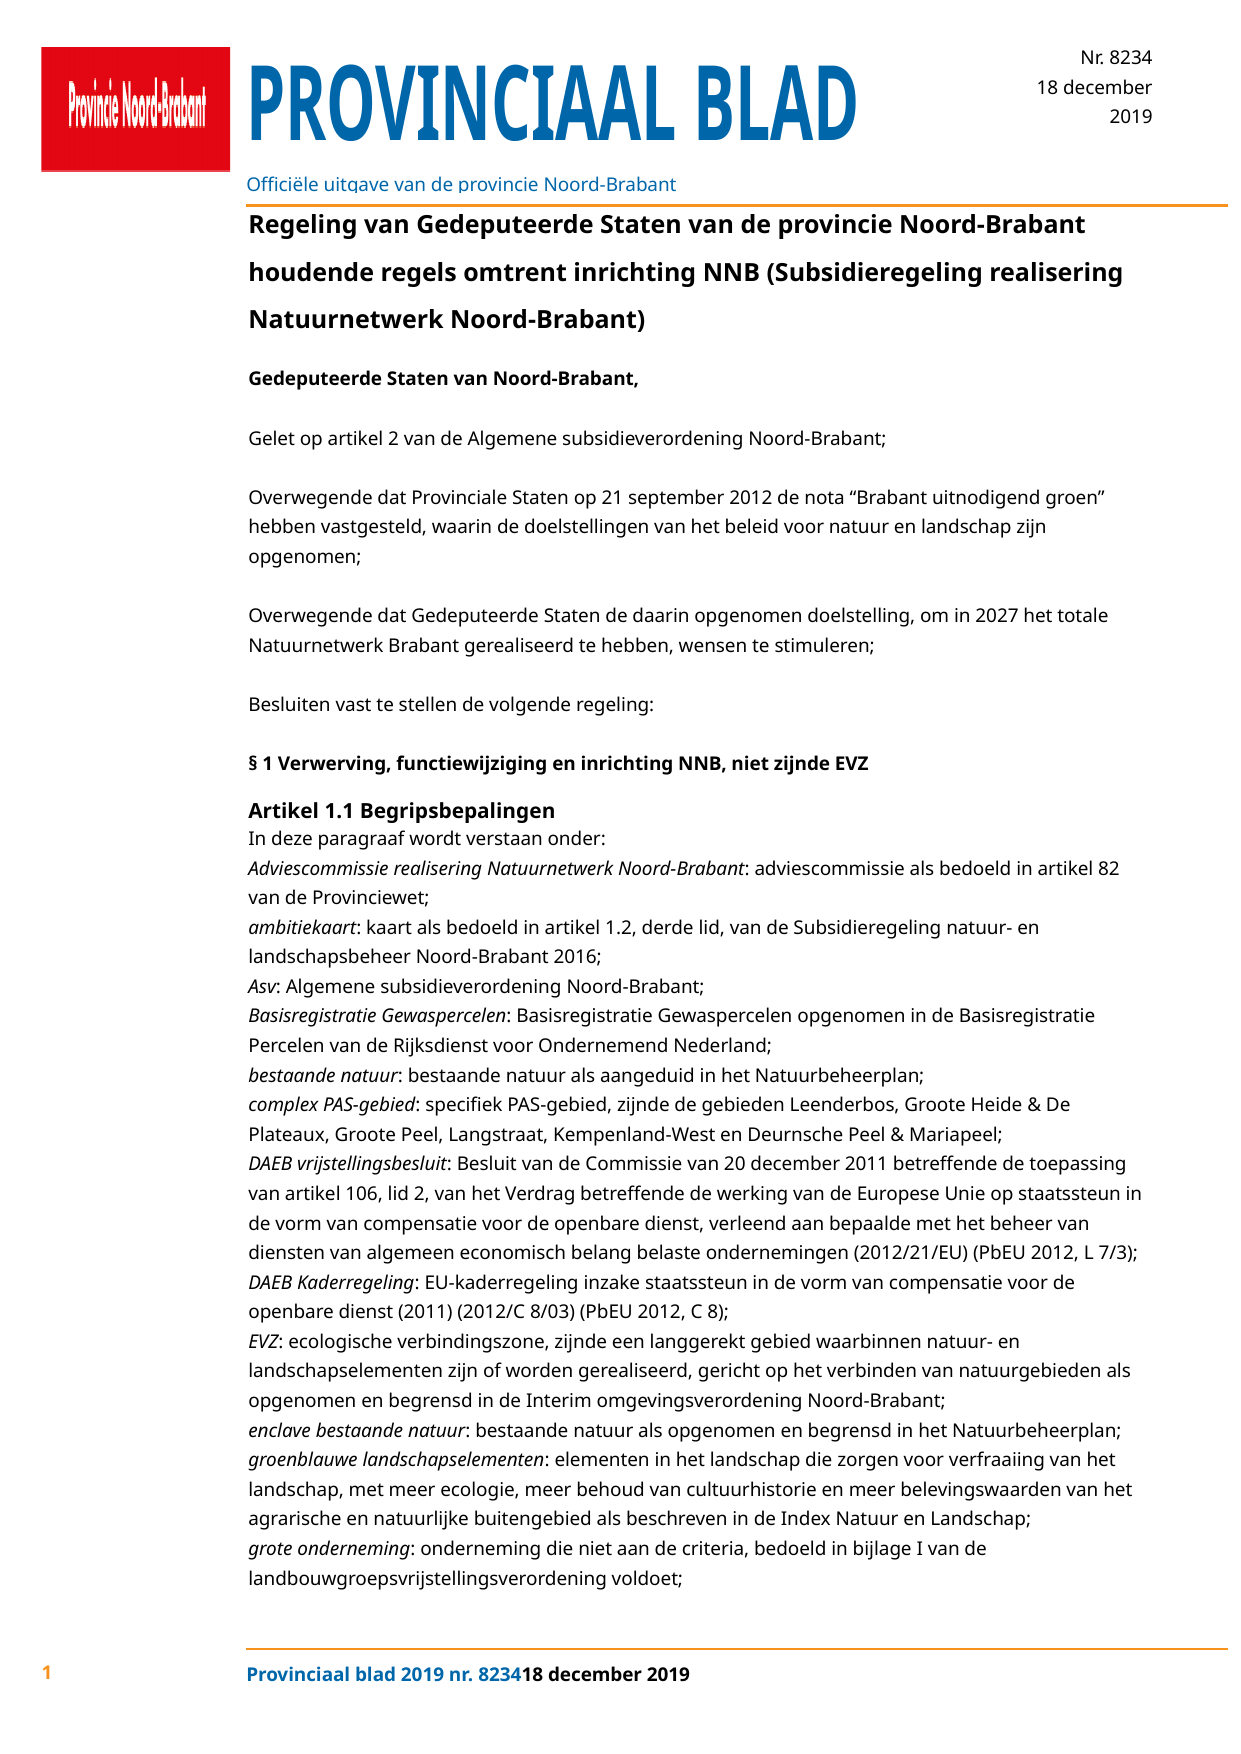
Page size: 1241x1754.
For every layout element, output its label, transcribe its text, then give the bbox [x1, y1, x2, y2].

text DAEB Kaderregeling: EU-kaderregeling inzake staatssteun in de vorm van compensatie voor de openbare dienst (2011) (2012/C 8/03) (PbEU 2012, C 8); [248, 1269, 1152, 1324]
text enclave bestaande natuur: bestaande natuur als opgenomen en begrensd in het Natuurbeheerplan; [248, 1417, 1152, 1442]
text Gedeputeerde Staten van Noord-Brabant, [248, 366, 1152, 391]
text Regeling van Gedeputeerde Staten van de provincie Noord-Brabant houdende regels omtrent inrichting NNB (Subsidieregeling realisering Natuurnetwerk Noord-Brabant) [248, 207, 1152, 336]
text ambitiekaart: kaart als bedoeld in artikel 1.2, derde lid, van de Subsidieregeling natuur- en landschapsbeheer Noord-Brabant 2016; [248, 914, 1152, 969]
text Gelet op artikel 2 van de Algemene subsidieverordening Noord-Brabant; [248, 425, 1152, 450]
text grote onderneming: onderneming die niet aan de criteria, bedoeld in bijlage I van de landbouwgroepsvrijstellingsverordening voldoet; [248, 1535, 1152, 1590]
text groenblauwe landschapselementen: elementen in het landschap die zorgen voor verfraaiing van het landschap, met meer ecologie, meer behoud van cultuurhistorie en meer belevingswaarden van het agrarische en natuurlijke buitengebied als beschreven in de Index Natuur en Landschap; [248, 1446, 1152, 1531]
text Asv: Algemene subsidieverordening Noord-Brabant; [248, 973, 1152, 999]
text bestaande natuur: bestaande natuur als aangeduid in het Natuurbeheerplan; [248, 1062, 1152, 1087]
text Adviescommissie realisering Natuurnetwerk Noord-Brabant: adviescommissie als bedoeld in artikel 82 van de Provinciewet; [248, 855, 1152, 910]
picture [41, 47, 231, 172]
text Basisregistratie Gewaspercelen: Basisregistratie Gewaspercelen opgenomen in de Basisregistratie Percelen van de Rijksdienst voor Ondernemend Nederland; [248, 1003, 1152, 1058]
text § 1 Verwerving, functiewijziging en inrichting NNB, niet zijnde EVZ [248, 750, 1152, 776]
text In deze paragraaf wordt verstaan onder: [248, 825, 1152, 851]
text Overwegende dat Provinciale Staten op 21 september 2012 de nota “Brabant uitnodigend groen” hebben vastgesteld, waarin de doelstellingen van het beleid voor natuur en landschap zijn opgenomen; [248, 484, 1152, 569]
text Overwegende dat Gedeputeerde Staten de daarin opgenomen doelstelling, om in 2027 het totale Natuurnetwerk Brabant gerealiseerd te hebben, wensen te stimuleren; [248, 602, 1152, 657]
text complex PAS-gebied: specifiek PAS-gebied, zijnde de gebieden Leenderbos, Groote Heide & De Plateaux, Groote Peel, Langstraat, Kempenland-West en Deurnsche Peel & Mariapeel; [248, 1091, 1152, 1147]
text Besluiten vast te stellen de volgende regeling: [248, 691, 1152, 717]
text DAEB vrijstellingsbesluit: Besluit van de Commissie van 20 december 2011 betreffende de toepassing van artikel 106, lid 2, van het Verdrag betreffende de werking van de Europese Unie op staatssteun in de vorm van compensatie voor de openbare dienst, verleend aan bepaalde met het beheer van diensten van algemeen economisch belang belaste ondernemingen (2012/21/EU) (PbEU 2012, L 7/3); [248, 1151, 1152, 1265]
text EVZ: ecologische verbindingszone, zijnde een langgerekt gebied waarbinnen natuur- en landschapselementen zijn of worden gerealiseerd, gericht op het verbinden van natuurgebieden als opgenomen en begrensd in de Interim omgevingsverordening Noord-Brabant; [248, 1328, 1152, 1413]
text Artikel 1.1 Begripsbepalingen [248, 797, 1152, 825]
